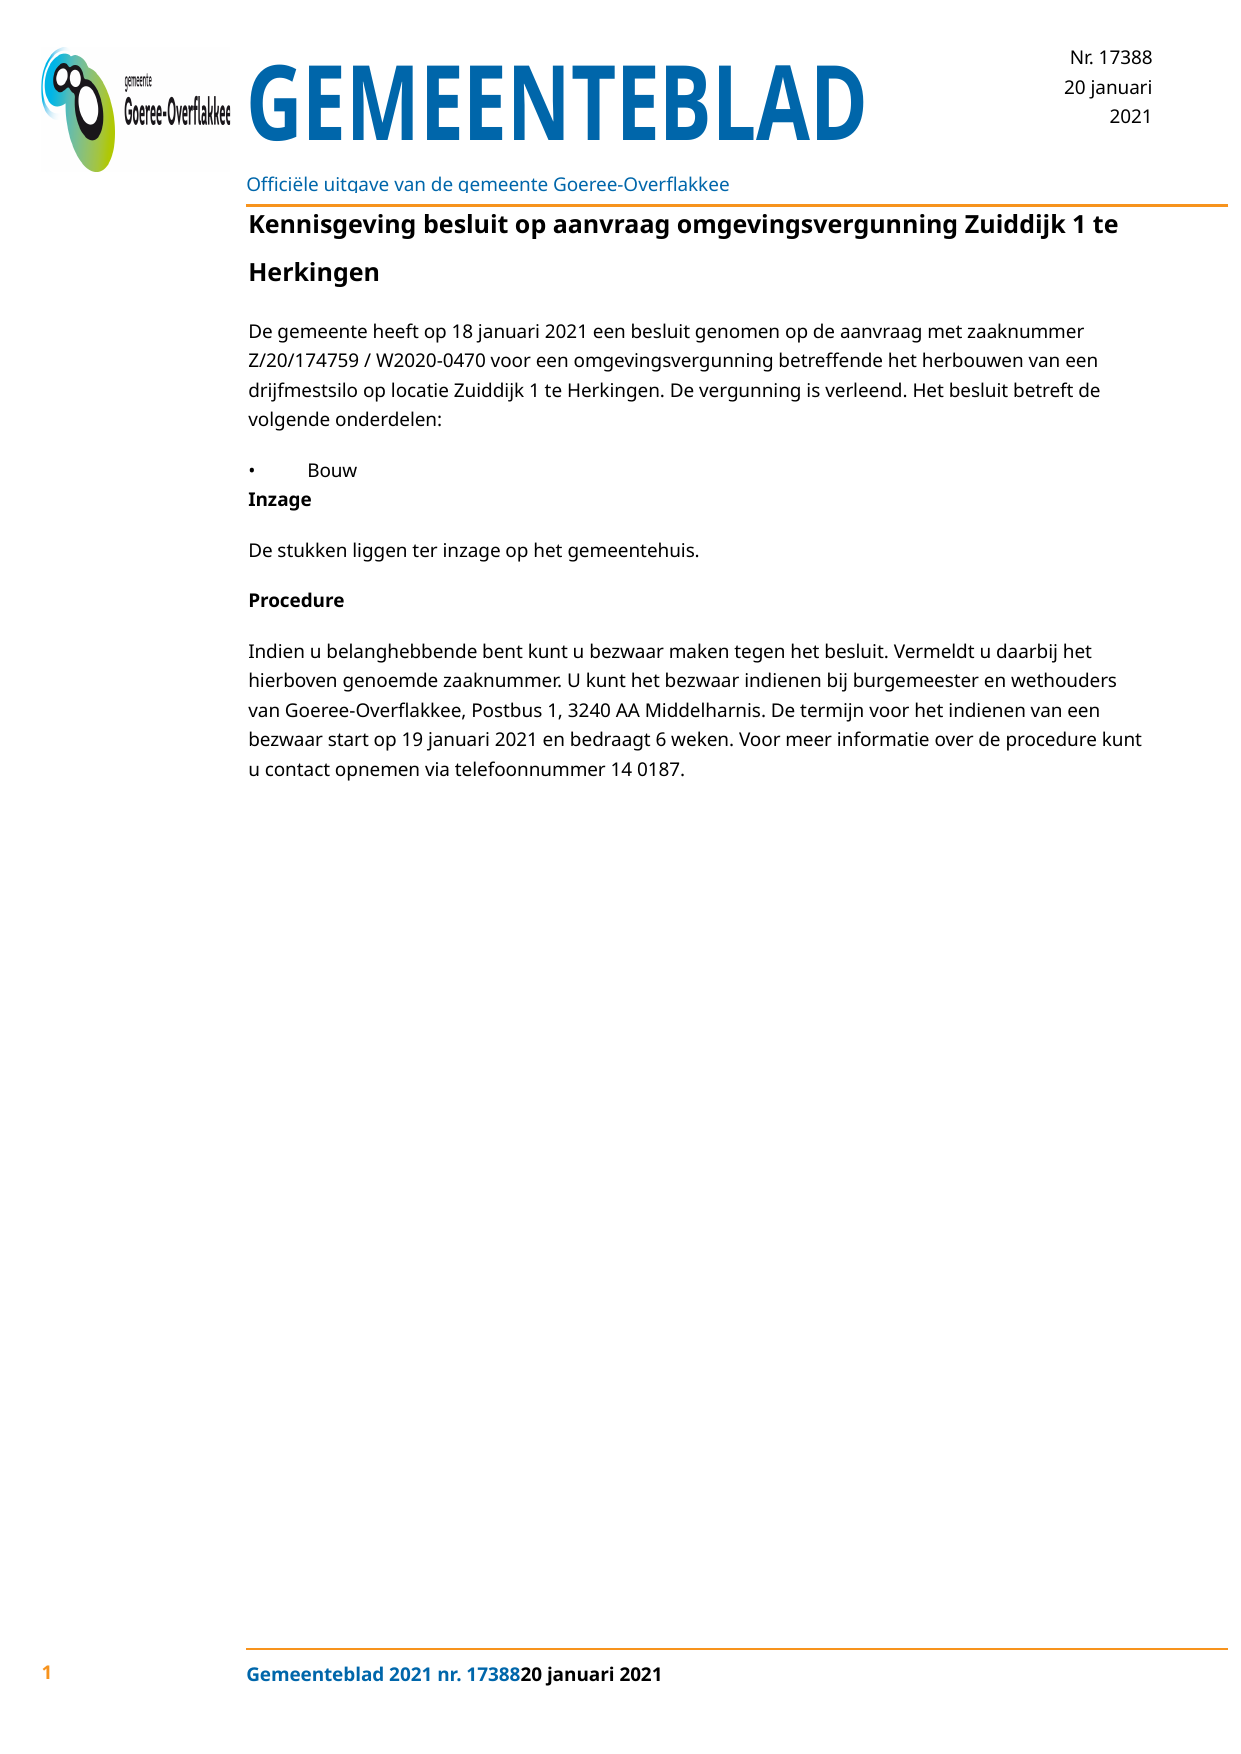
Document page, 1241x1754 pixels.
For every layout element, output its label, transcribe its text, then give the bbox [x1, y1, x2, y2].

text Procedure [248, 587, 1152, 613]
text De gemeente heeft op 18 januari 2021 een besluit genomen op de aanvraag met zaaknummer Z/20/174759 / W2020-0470 voor een omgevingsvergunning betreffende het herbouwen van een drijfmestsilo op locatie Zuiddijk 1 te Herkingen. De vergunning is verleend. Het besluit betreft de volgende onderdelen: [248, 318, 1152, 432]
picture [41, 47, 231, 172]
text Kennisgeving besluit op aanvraag omgevingsvergunning Zuiddijk 1 te Herkingen [248, 207, 1152, 288]
text De stukken liggen ter inzage op het gemeentehuis. [248, 537, 1152, 563]
list Bouw [248, 457, 1152, 483]
text Inzage [248, 487, 1152, 512]
text Indien u belanghebbende bent kunt u bezwaar maken tegen het besluit. Vermeldt u daarbij het hierboven genoemde zaaknummer. U kunt het bezwaar indienen bij burgemeester en wethouders van Goeree-Overflakkee, Postbus 1, 3240 AA Middelharnis. De termijn voor het indienen van een bezwaar start op 19 januari 2021 en bedraagt 6 weken. Voor meer informatie over de procedure kunt u contact opnemen via telefoonnummer 14 0187. [248, 638, 1152, 782]
